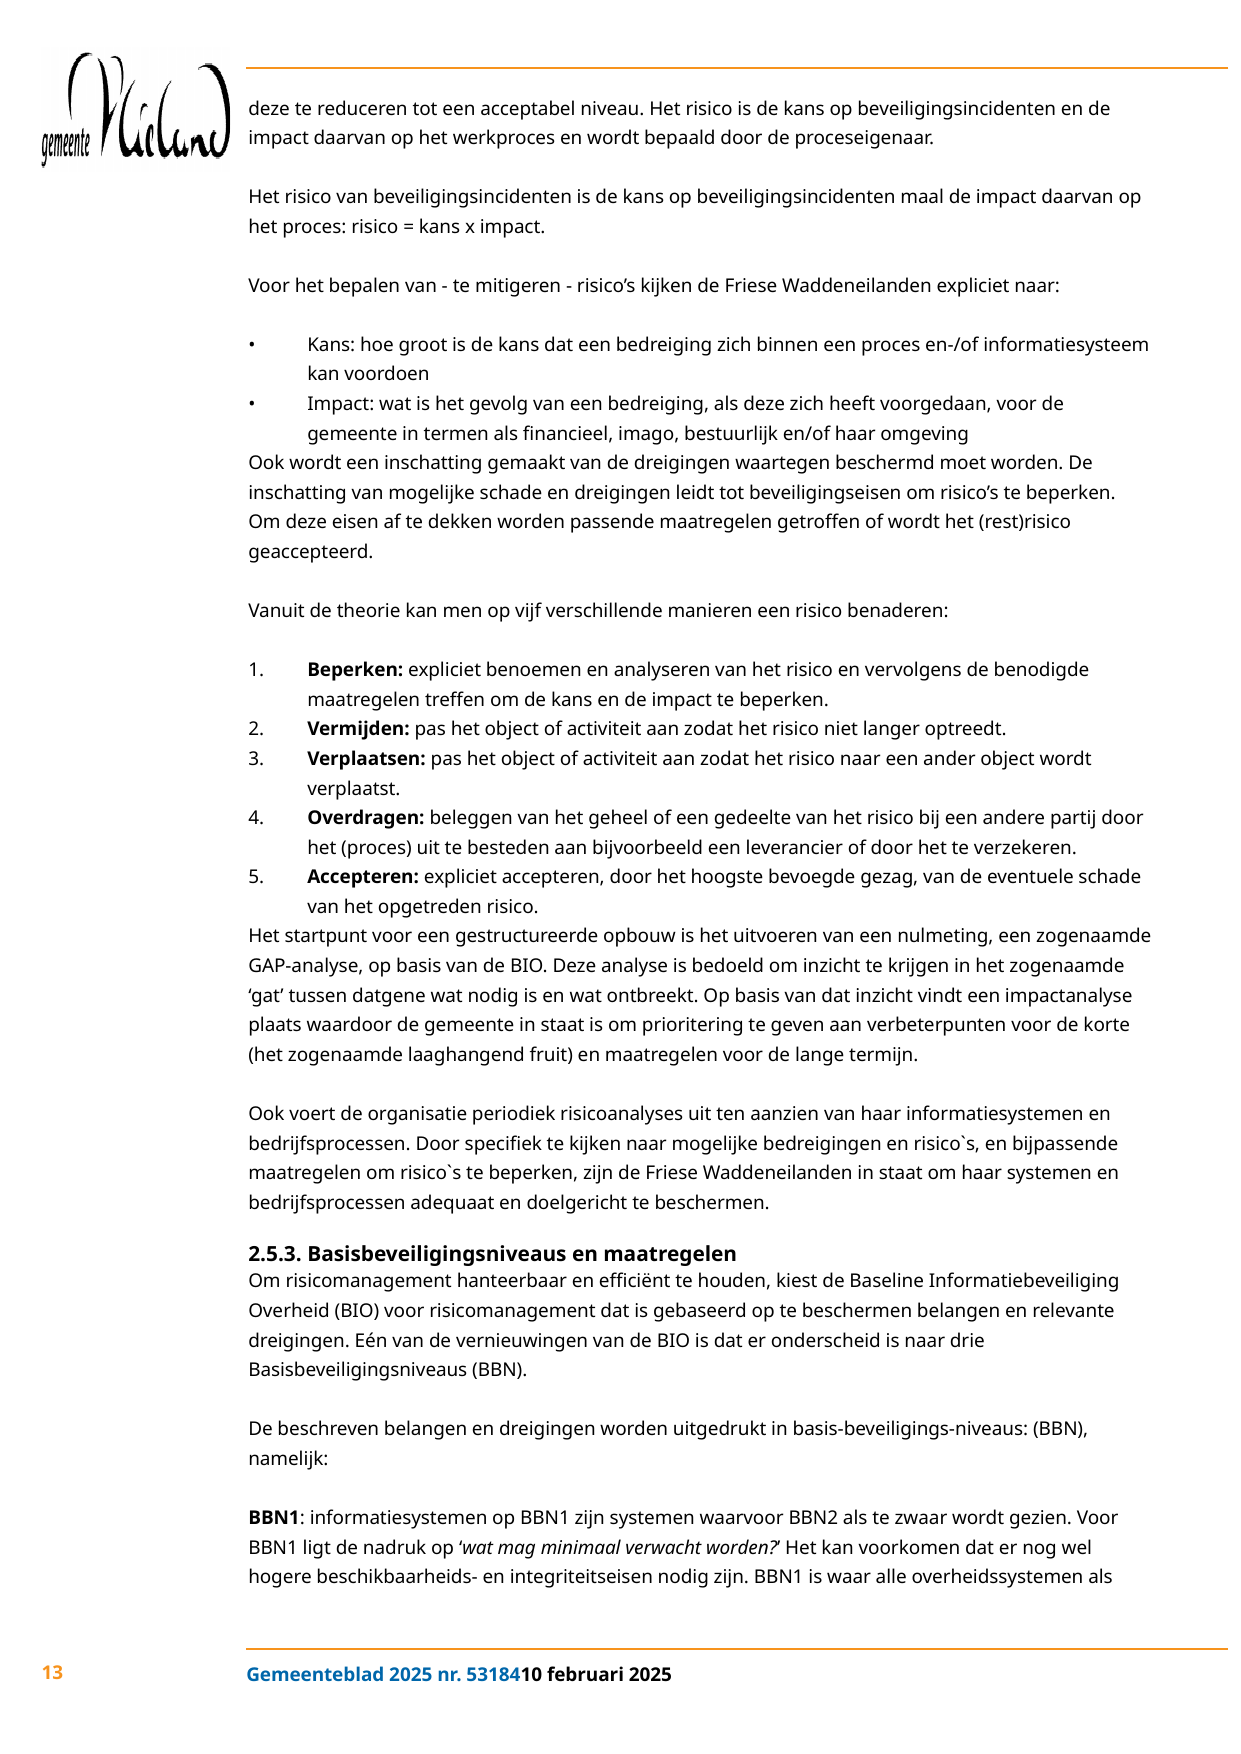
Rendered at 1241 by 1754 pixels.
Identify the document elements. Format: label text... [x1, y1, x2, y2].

text Om risicomanagement hanteerbaar en efficiënt te houden, kiest de Baseline Informatiebeveiliging Overheid (BIO) voor risicomanagement dat is gebaseerd op te beschermen belangen en relevante dreigingen. Eén van de vernieuwingen van de BIO is dat er onderscheid is naar drie Basisbeveiligingsniveaus (BBN). [248, 1268, 1152, 1382]
list Beperken: expliciet benoemen en analyseren van het risico en vervolgens de benodigde maatregelen treffen om de kans en de impact te beperken. [248, 656, 1152, 712]
text Ook wordt een inschatting gemaakt van de dreigingen waartegen beschermd moet worden. De inschatting van mogelijke schade en dreigingen leidt tot beveiligingseisen om risico’s te beperken. Om deze eisen af te dekken worden passende maatregelen getroffen of wordt het (rest)risico geaccepteerd. [248, 449, 1152, 564]
text 2.5.3. Basisbeveiligingsniveaus en maatregelen [248, 1239, 1152, 1268]
text deze te reduceren tot een acceptabel niveau. Het risico is de kans op beveiligingsincidenten en de impact daarvan op het werkproces en wordt bepaald door de proceseigenaar. [248, 95, 1152, 150]
text Ook voert de organisatie periodiek risicoanalyses uit ten aanzien van haar informatiesystemen en bedrijfsprocessen. Door specifiek te kijken naar mogelijke bedreigingen en risico`s, en bijpassende maatregelen om risico`s te beperken, zijn de Friese Waddeneilanden in staat om haar systemen en bedrijfsprocessen adequaat en doelgericht te beschermen. [248, 1100, 1152, 1214]
text Vanuit de theorie kan men op vijf verschillende manieren een risico benaderen: [248, 597, 1152, 623]
text BBN1: informatiesystemen op BBN1 zijn systemen waarvoor BBN2 als te zwaar wordt gezien. Voor BBN1 ligt de nadruk op ‘wat mag minimaal verwacht worden?’ Het kan voorkomen dat er nog wel hogere beschikbaarheids- en integriteitseisen nodig zijn. BBN1 is waar alle overheidssystemen als [248, 1504, 1152, 1589]
list Vermijden: pas het object of activiteit aan zodat het risico niet langer optreedt. [248, 716, 1152, 741]
list Accepteren: expliciet accepteren, door het hoogste bevoegde gezag, van de eventuele schade van het opgetreden risico. [248, 863, 1152, 919]
text Het startpunt voor een gestructureerde opbouw is het uitvoeren van een nulmeting, een zogenaamde GAP-analyse, op basis van de BIO. Deze analyse is bedoeld om inzicht te krijgen in het zogenaamde ‘gat’ tussen datgene wat nodig is en wat ontbreekt. Op basis van dat inzicht vindt een impactanalyse plaats waardoor de gemeente in staat is om prioritering te geven aan verbeterpunten voor de korte (het zogenaamde laaghangend fruit) en maatregelen voor de lange termijn. [248, 923, 1152, 1067]
list Overdragen: beleggen van het geheel of een gedeelte van het risico bij een andere partij door het (proces) uit te besteden aan bijvoorbeeld een leverancier of door het te verzekeren. [248, 804, 1152, 859]
list Verplaatsen: pas het object of activiteit aan zodat het risico naar een ander object wordt verplaatst. [248, 745, 1152, 800]
table_header Het risico van beveiligingsincidenten is de kans op beveiligingsincidenten maal de impact daarvan op het proces: risico = kans x impact. [248, 184, 1152, 239]
picture [41, 47, 231, 172]
text Voor het bepalen van - te mitigeren - risico’s kijken de Friese Waddeneilanden expliciet naar: [248, 272, 1152, 297]
text De beschreven belangen en dreigingen worden uitgedrukt in basis-beveiligings-niveaus: (BBN), namelijk: [248, 1416, 1152, 1471]
list Kans: hoe groot is de kans dat een bedreiging zich binnen een proces en-/of informatiesysteem kan voordoen [248, 331, 1152, 386]
list Impact: wat is het gevolg van een bedreiging, als deze zich heeft voorgedaan, voor de gemeente in termen als financieel, imago, bestuurlijk en/of haar omgeving [248, 390, 1152, 445]
